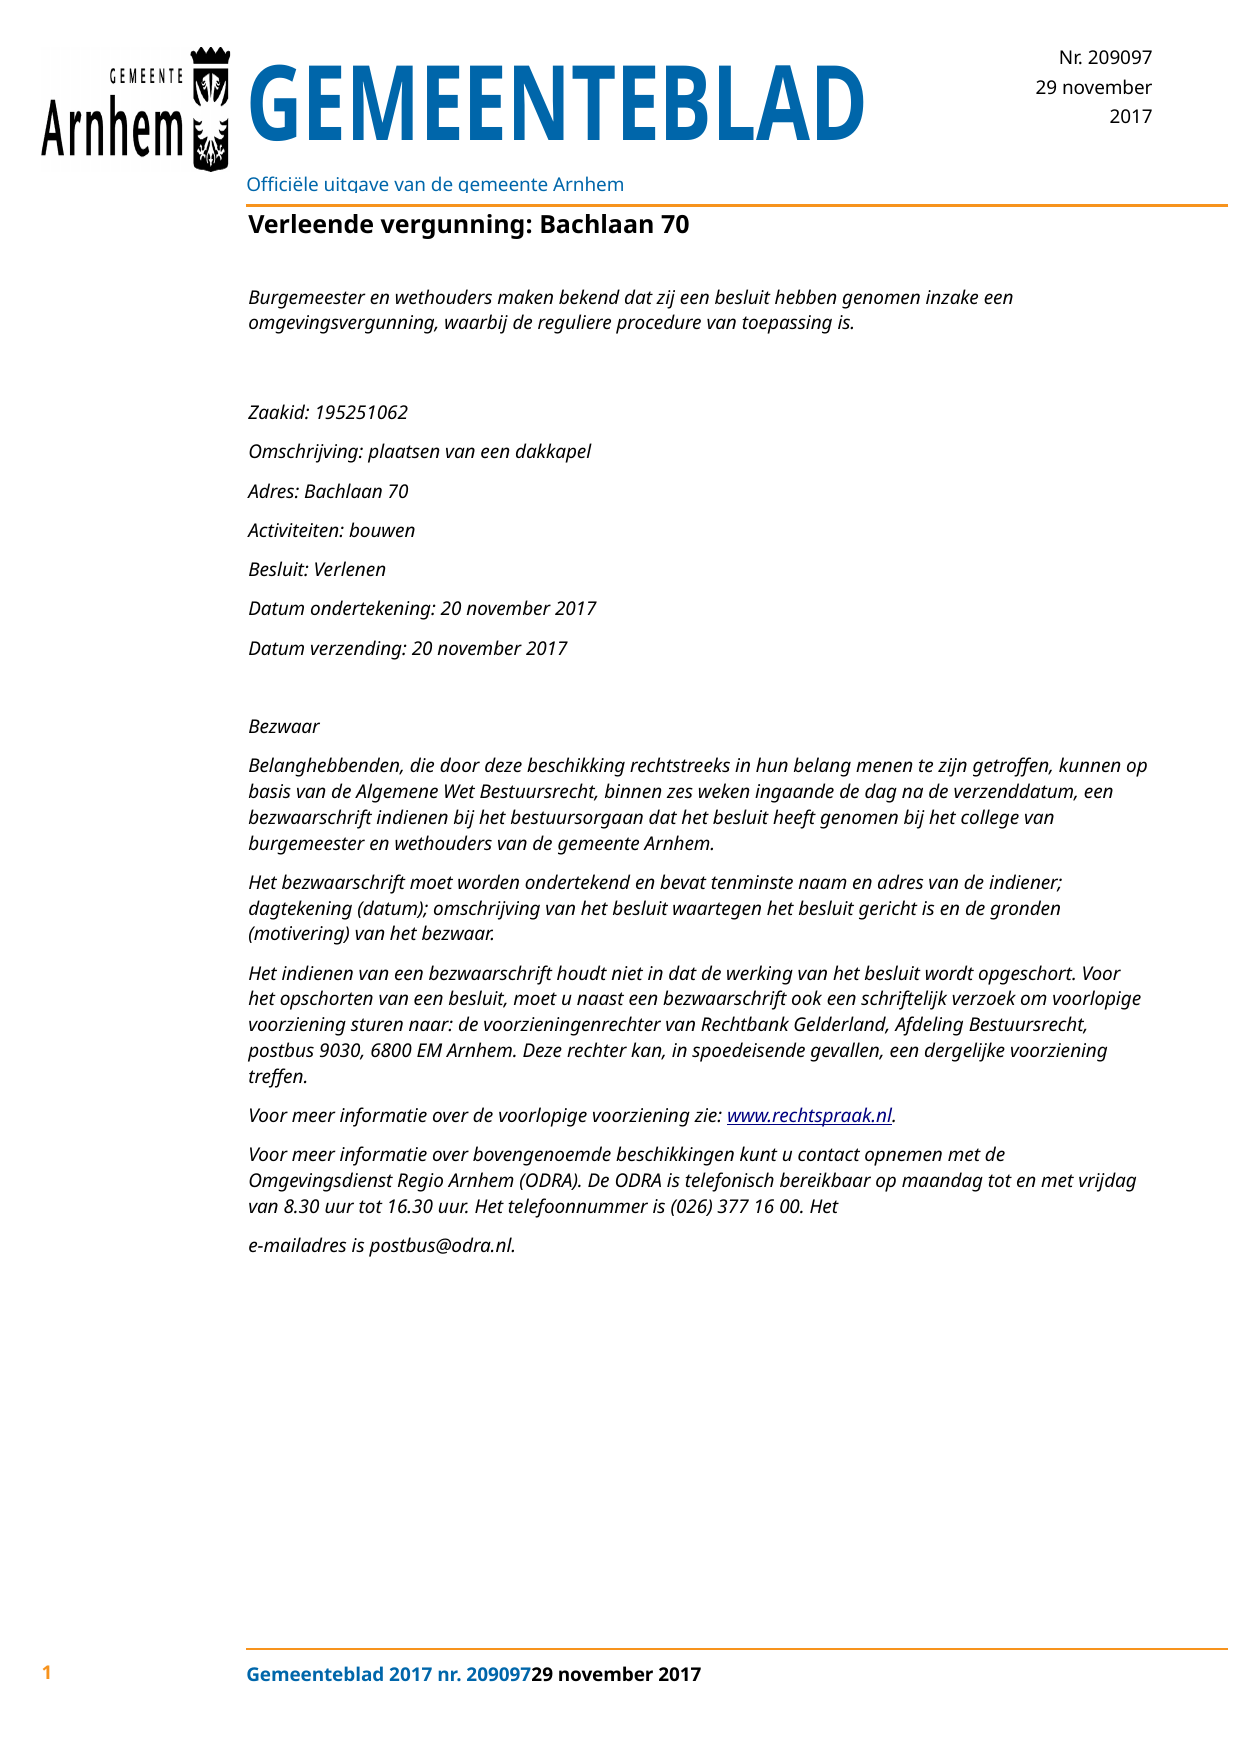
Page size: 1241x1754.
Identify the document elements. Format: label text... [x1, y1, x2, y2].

text Het indienen van een bezwaarschrift houdt niet in dat de werking van het besluit wordt opgeschort. Voor het opschorten van een besluit, moet u naast een bezwaarschrift ook een schriftelijk verzoek om voorlopige voorziening sturen naar: de voorzieningenrechter van Rechtbank Gelderland, Afdeling Bestuursrecht, postbus 9030, 6800 EM Arnhem. Deze rechter kan, in spoedeisende gevallen, een dergelijke voorziening treffen. [248, 960, 1152, 1088]
text Datum verzending: 20 november 2017 [248, 635, 1152, 661]
text Verleende vergunning: Bachlaan 70 [248, 207, 1152, 241]
text Het bezwaarschrift moet worden ondertekend en bevat tenminste naam en adres van de indiener; dagtekening (datum); omschrijving van het besluit waartegen het besluit gericht is en de gronden (motivering) van het bezwaar. [248, 869, 1152, 946]
text Adres: Bachlaan 70 [248, 478, 1152, 503]
text Belanghebbenden, die door deze beschikking rechtstreeks in hun belang menen te zijn getroffen, kunnen op basis van de Algemene Wet Bestuursrecht, binnen zes weken ingaande de dag na de verzenddatum, een bezwaarschrift indienen bij het bestuursorgaan dat het besluit heeft genomen bij het college van burgemeester en wethouders van de gemeente Arnhem. [248, 753, 1152, 856]
text Voor meer informatie over bovengenoemde beschikkingen kunt u contact opnemen met de Omgevingsdienst Regio Arnhem (ODRA). De ODRA is telefonisch bereikbaar op maandag tot en met vrijdag van 8.30 uur tot 16.30 uur. Het telefoonnummer is (026) 377 16 00. Het [248, 1141, 1152, 1218]
text Activiteiten: bouwen [248, 517, 1152, 543]
text Bezwaar [248, 713, 1152, 739]
text Datum ondertekening: 20 november 2017 [248, 596, 1152, 621]
text e-mailadres is postbus@odra.nl. [248, 1232, 1152, 1258]
picture [41, 47, 231, 172]
text Omschrijving: plaatsen van een dakkapel [248, 438, 1152, 464]
text Voor meer informatie over de voorlopige voorziening zie: www.rechtspraak.nl. [248, 1102, 1152, 1128]
text Besluit: Verlenen [248, 556, 1152, 582]
text Burgemeester en wethouders maken bekend dat zij een besluit hebben genomen inzake een omgevingsvergunning, waarbij de reguliere procedure van toepassing is. [248, 284, 1152, 335]
text Zaakid: 195251062 [248, 399, 1152, 425]
